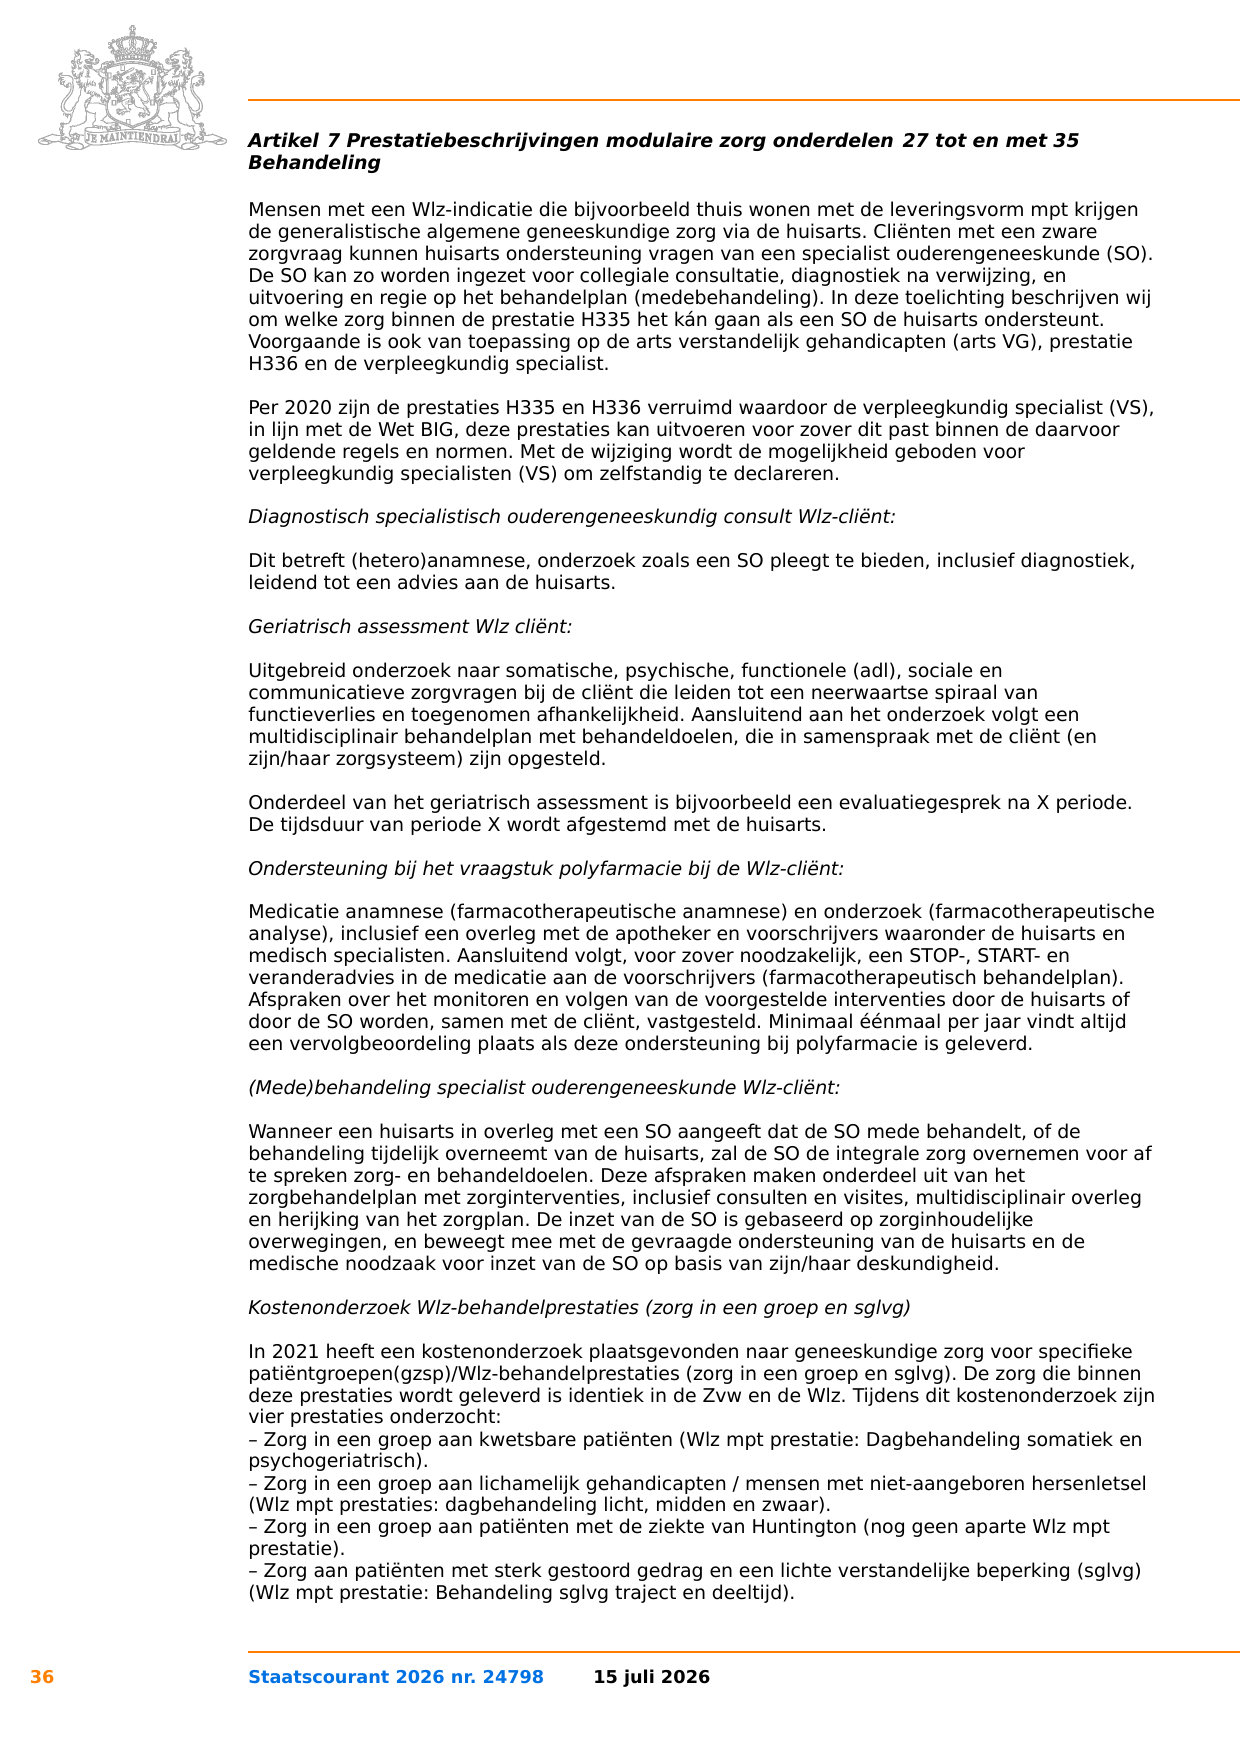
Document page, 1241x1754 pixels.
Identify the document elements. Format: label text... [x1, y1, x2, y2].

text – Zorg aan patiënten met sterk gestoord gedrag en een lichte verstandelijke beperking (sglvg) (Wlz mpt prestatie: Behandeling sglvg traject en deeltijd). [248, 1560, 1163, 1604]
text – Zorg in een groep aan kwetsbare patiënten (Wlz mpt prestatie: Dagbehandeling somatiek en psychogeriatrisch). [248, 1428, 1163, 1472]
subtitle Kostenonderzoek Wlz-behandelprestaties (zorg in een groep en sglvg) [248, 1297, 1163, 1319]
text – Zorg in een groep aan lichamelijk gehandicapten / mensen met niet-aangeboren hersenletsel (Wlz mpt prestaties: dagbehandeling licht, midden en zwaar). [248, 1472, 1163, 1516]
text Dit betreft (hetero)anamnese, onderzoek zoals een SO pleegt te bieden, inclusief diagnostiek, leidend tot een advies aan de huisarts. [248, 550, 1163, 594]
subtitle Geriatrisch assessment Wlz cliënt: [248, 616, 1163, 638]
text Mensen met een Wlz-indicatie die bijvoorbeeld thuis wonen met de leveringsvorm mpt krijgen de generalistische algemene geneeskundige zorg via de huisarts. Cliënten met een zware zorgvraag kunnen huisarts ondersteuning vragen van een specialist ouderengeneeskunde (SO). De SO kan zo worden ingezet voor collegiale consultatie, diagnostiek na verwijzing, en uitvoering en regie op het behandelplan (medebehandeling). In deze toelichting beschrijven wij om welke zorg binnen de prestatie H335 het kán gaan als een SO de huisarts ondersteunt. Voorgaande is ook van toepassing op de arts verstandelijk gehandicapten (arts VG), prestatie H336 en de verpleegkundig specialist. [248, 199, 1163, 375]
text Wanneer een huisarts in overleg met een SO aangeeft dat de SO mede behandelt, of de behandeling tijdelijk overneemt van de huisarts, zal de SO de integrale zorg overnemen voor af te spreken zorg- en behandeldoelen. Deze afspraken maken onderdeel uit van het zorgbehandelplan met zorginterventies, inclusief consulten en visites, multidisciplinair overleg en herijking van het zorgplan. De inzet van de SO is gebaseerd op zorginhoudelijke overwegingen, en beweegt mee met de gevraagde ondersteuning van de huisarts en de medische noodzaak voor inzet van de SO op basis van zijn/haar deskundigheid. [248, 1121, 1163, 1275]
text – Zorg in een groep aan patiënten met de ziekte van Huntington (nog geen aparte Wlz mpt prestatie). [248, 1516, 1163, 1560]
picture [38, 25, 227, 150]
text In 2021 heeft een kostenonderzoek plaatsgevonden naar geneeskundige zorg voor specifieke patiëntgroepen(gzsp)/Wlz-behandelprestaties (zorg in een groep en sglvg). De zorg die binnen deze prestaties wordt geleverd is identiek in de Zvw en de Wlz. Tijdens dit kostenonderzoek zijn vier prestaties onderzocht: [248, 1341, 1163, 1428]
subtitle Artikel 7 Prestatiebeschrijvingen modulaire zorg onderdelen 27 tot en met 35 Behandeling [248, 130, 1163, 174]
text Medicatie anamnese (farmacotherapeutische anamnese) en onderzoek (farmacotherapeutische analyse), inclusief een overleg met de apotheker en voorschrijvers waaronder de huisarts en medisch specialisten. Aansluitend volgt, voor zover noodzakelijk, een STOP-, START- en veranderadvies in de medicatie aan de voorschrijvers (farmacotherapeutisch behandelplan). Afspraken over het monitoren en volgen van de voorgestelde interventies door de huisarts of door de SO worden, samen met de cliënt, vastgesteld. Minimaal éénmaal per jaar vindt altijd een vervolgbeoordeling plaats als deze ondersteuning bij polyfarmacie is geleverd. [248, 901, 1163, 1055]
subtitle (Mede)behandeling specialist ouderengeneeskunde Wlz-cliënt: [248, 1077, 1163, 1099]
subtitle Diagnostisch specialistisch ouderengeneeskundig consult Wlz-cliënt: [248, 506, 1163, 528]
text Per 2020 zijn de prestaties H335 en H336 verruimd waardoor de verpleegkundig specialist (VS), in lijn met de Wet BIG, deze prestaties kan uitvoeren voor zover dit past binnen de daarvoor geldende regels en normen. Met de wijziging wordt de mogelijkheid geboden voor verpleegkundig specialisten (VS) om zelfstandig te declareren. [248, 397, 1163, 484]
subtitle Ondersteuning bij het vraagstuk polyfarmacie bij de Wlz-cliënt: [248, 857, 1163, 879]
text Uitgebreid onderzoek naar somatische, psychische, functionele (adl), sociale en communicatieve zorgvragen bij de cliënt die leiden tot een neerwaartse spiraal van functieverlies en toegenomen afhankelijkheid. Aansluitend aan het onderzoek volgt een multidisciplinair behandelplan met behandeldoelen, die in samenspraak met de cliënt (en zijn/haar zorgsysteem) zijn opgesteld. [248, 660, 1163, 770]
text Onderdeel van het geriatrisch assessment is bijvoorbeeld een evaluatiegesprek na X periode. De tijdsduur van periode X wordt afgestemd met de huisarts. [248, 792, 1163, 836]
